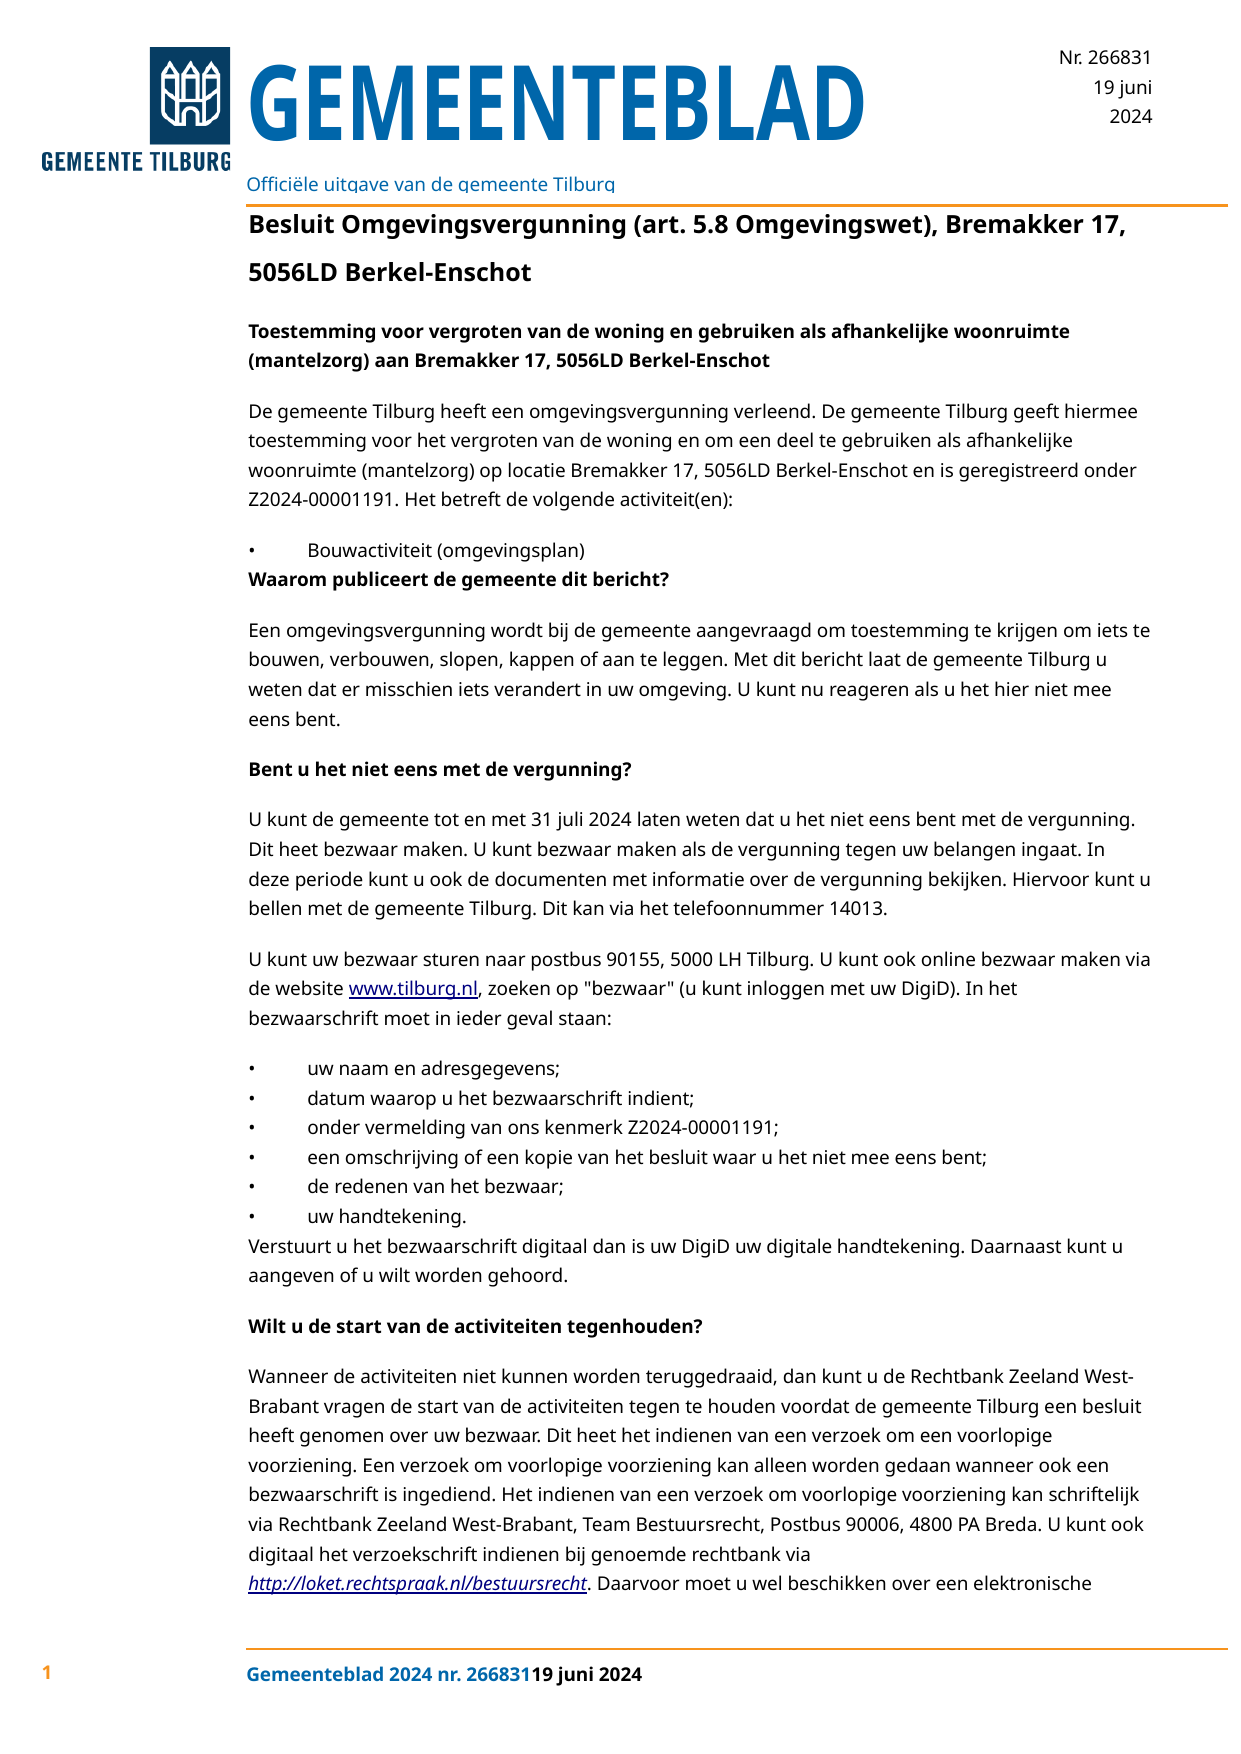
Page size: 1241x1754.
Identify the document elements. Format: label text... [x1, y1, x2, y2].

text De gemeente Tilburg heeft een omgevingsvergunning verleend. De gemeente Tilburg geeft hiermee toestemming voor het vergroten van de woning en om een deel te gebruiken als afhankelijke woonruimte (mantelzorg) op locatie Bremakker 17, 5056LD Berkel-Enschot en is geregistreerd onder Z2024-00001191. Het betreft de volgende activiteit(en): [248, 398, 1152, 512]
text Wanneer de activiteiten niet kunnen worden teruggedraaid, dan kunt u de Rechtbank Zeeland West-Brabant vragen de start van de activiteiten tegen te houden voordat de gemeente Tilburg een besluit heeft genomen over uw bezwaar. Dit heet het indienen van een verzoek om een voorlopige voorziening. Een verzoek om voorlopige voorziening kan alleen worden gedaan wanneer ook een bezwaarschrift is ingediend. Het indienen van een verzoek om voorlopige voorziening kan schriftelijk via Rechtbank Zeeland West-Brabant, Team Bestuursrecht, Postbus 90006, 4800 PA Breda. U kunt ook digitaal het verzoekschrift indienen bij genoemde rechtbank via http://loket.rechtspraak.nl/bestuursrecht. Daarvoor moet u wel beschikken over een elektronische [248, 1363, 1152, 1596]
text U kunt uw bezwaar sturen naar postbus 90155, 5000 LH Tilburg. U kunt ook online bezwaar maken via de website www.tilburg.nl, zoeken op "bezwaar" (u kunt inloggen met uw DigiD). In het bezwaarschrift moet in ieder geval staan: [248, 946, 1152, 1031]
text Een omgevingsvergunning wordt bij de gemeente aangevraagd om toestemming te krijgen om iets te bouwen, verbouwen, slopen, kappen of aan te leggen. Met dit bericht laat de gemeente Tilburg u weten dat er misschien iets verandert in uw omgeving. U kunt nu reageren als u het hier niet mee eens bent. [248, 617, 1152, 732]
list de redenen van het bezwaar; [248, 1174, 1152, 1199]
text Toestemming voor vergroten van de woning en gebruiken als afhankelijke woonruimte (mantelzorg) aan Bremakker 17, 5056LD Berkel-Enschot [248, 318, 1152, 373]
list uw naam en adresgegevens; [248, 1055, 1152, 1081]
text Besluit Omgevingsvergunning (art. 5.8 Omgevingswet), Bremakker 17, 5056LD Berkel-Enschot [248, 207, 1152, 288]
list onder vermelding van ons kenmerk Z2024-00001191; [248, 1114, 1152, 1140]
text Wilt u de start van de activiteiten tegenhouden? [248, 1313, 1152, 1339]
text Verstuurt u het bezwaarschrift digitaal dan is uw DigiD uw digitale handtekening. Daarnaast kunt u aangeven of u wilt worden gehoord. [248, 1233, 1152, 1288]
list een omschrijving of een kopie van het besluit waar u het niet mee eens bent; [248, 1144, 1152, 1170]
picture [41, 47, 231, 172]
list datum waarop u het bezwaarschrift indient; [248, 1085, 1152, 1111]
text Bent u het niet eens met de vergunning? [248, 756, 1152, 782]
text U kunt de gemeente tot en met 31 juli 2024 laten weten dat u het niet eens bent met de vergunning. Dit heet bezwaar maken. U kunt bezwaar maken als de vergunning tegen uw belangen ingaat. In deze periode kunt u ook de documenten met informatie over de vergunning bekijken. Hiervoor kunt u bellen met de gemeente Tilburg. Dit kan via het telefoonnummer 14013. [248, 807, 1152, 921]
list Bouwactiviteit (omgevingsplan) [248, 537, 1152, 563]
text Waarom publiceert de gemeente dit bericht? [248, 567, 1152, 592]
list uw handtekening. [248, 1203, 1152, 1229]
